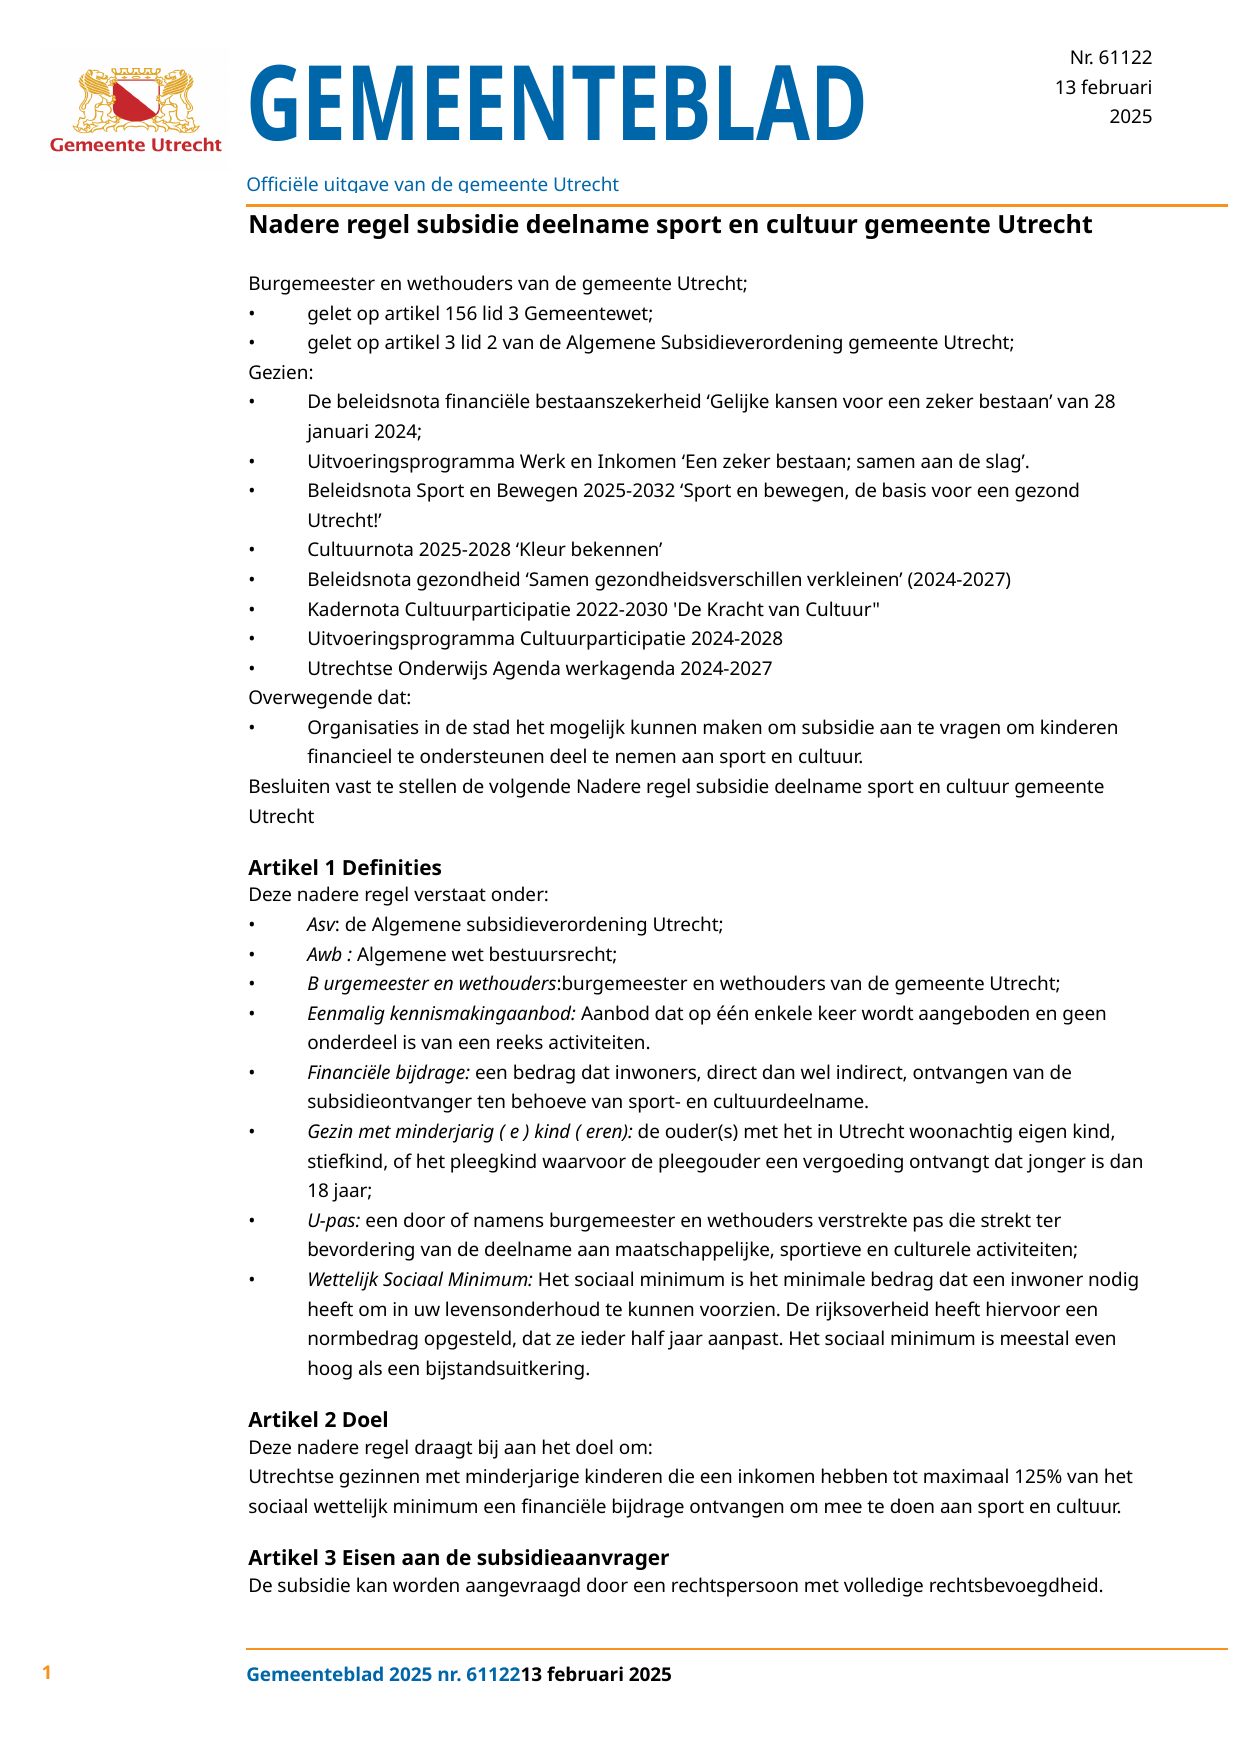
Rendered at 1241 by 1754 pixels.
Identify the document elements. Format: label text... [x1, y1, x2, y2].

text Overwegende dat: [248, 684, 1152, 710]
text Nadere regel subsidie deelname sport en cultuur gemeente Utrecht [248, 207, 1152, 241]
list Kadernota Cultuurparticipatie 2022-2030 'De Kracht van Cultuur" [248, 596, 1152, 621]
list gelet op artikel 156 lid 3 Gemeentewet; [248, 300, 1152, 326]
list Utrechtse Onderwijs Agenda werkagenda 2024-2027 [248, 655, 1152, 681]
text Besluiten vast te stellen de volgende Nadere regel subsidie deelname sport en cultuur gemeente Utrecht [248, 773, 1152, 828]
list De beleidsnota financiële bestaanszekerheid ‘Gelijke kansen voor een zeker bestaan’ van 28 januari 2024; [248, 389, 1152, 444]
list U-pas: een door of namens burgemeester en wethouders verstrekte pas die strekt ter bevordering van de deelname aan maatschappelijke, sportieve en culturele activiteiten; [248, 1207, 1152, 1262]
list Awb : Algemene wet bestuursrecht; [248, 941, 1152, 967]
list B urgemeester en wethouders:burgemeester en wethouders van de gemeente Utrecht; [248, 970, 1152, 996]
text Artikel 3 Eisen aan de subsidieaanvrager [248, 1543, 1152, 1572]
list Financiële bijdrage: een bedrag dat inwoners, direct dan wel indirect, ontvangen van de subsidieontvanger ten behoeve van sport- en cultuurdeelname. [248, 1059, 1152, 1114]
list Beleidsnota gezondheid ‘Samen gezondheidsverschillen verkleinen’ (2024-2027) [248, 566, 1152, 592]
list gelet op artikel 3 lid 2 van de Algemene Subsidieverordening gemeente Utrecht; [248, 329, 1152, 355]
list Gezin met minderjarig ( e ) kind ( eren): de ouder(s) met het in Utrecht woonachtig eigen kind, stiefkind, of het pleegkind waarvoor de pleegouder een vergoeding ontvangt dat jonger is dan 18 jaar; [248, 1118, 1152, 1203]
text De subsidie kan worden aangevraagd door een rechtspersoon met volledige rechtsbevoegdheid. [248, 1572, 1152, 1598]
text Gezien: [248, 359, 1152, 385]
list Uitvoeringsprogramma Cultuurparticipatie 2024-2028 [248, 625, 1152, 651]
list Asv: de Algemene subsidieverordening Utrecht; [248, 911, 1152, 937]
text Artikel 1 Definities [248, 853, 1152, 882]
list Wettelijk Sociaal Minimum: Het sociaal minimum is het minimale bedrag dat een inwoner nodig heeft om in uw levensonderhoud te kunnen voorzien. De rijksoverheid heeft hiervoor een normbedrag opgesteld, dat ze ieder half jaar aanpast. Het sociaal minimum is meestal even hoog als een bijstandsuitkering. [248, 1266, 1152, 1381]
picture [41, 47, 231, 172]
list Organisaties in de stad het mogelijk kunnen maken om subsidie aan te vragen om kinderen financieel te ondersteunen deel te nemen aan sport en cultuur. [248, 714, 1152, 769]
text Deze nadere regel draagt bij aan het doel om: [248, 1434, 1152, 1459]
list Eenmalig kennismakingaanbod: Aanbod dat op één enkele keer wordt aangeboden en geen onderdeel is van een reeks activiteiten. [248, 1000, 1152, 1055]
text Utrechtse gezinnen met minderjarige kinderen die een inkomen hebben tot maximaal 125% van het sociaal wettelijk minimum een financiële bijdrage ontvangen om mee te doen aan sport en cultuur. [248, 1463, 1152, 1519]
text Burgemeester en wethouders van de gemeente Utrecht; [248, 270, 1152, 296]
list Uitvoeringsprogramma Werk en Inkomen ‘Een zeker bestaan; samen aan de slag’. [248, 448, 1152, 473]
list Cultuurnota 2025-2028 ‘Kleur bekennen’ [248, 537, 1152, 562]
text Artikel 2 Doel [248, 1405, 1152, 1434]
text Deze nadere regel verstaat onder: [248, 882, 1152, 907]
list Beleidsnota Sport en Bewegen 2025-2032 ‘Sport en bewegen, de basis voor een gezond Utrecht!’ [248, 477, 1152, 533]
